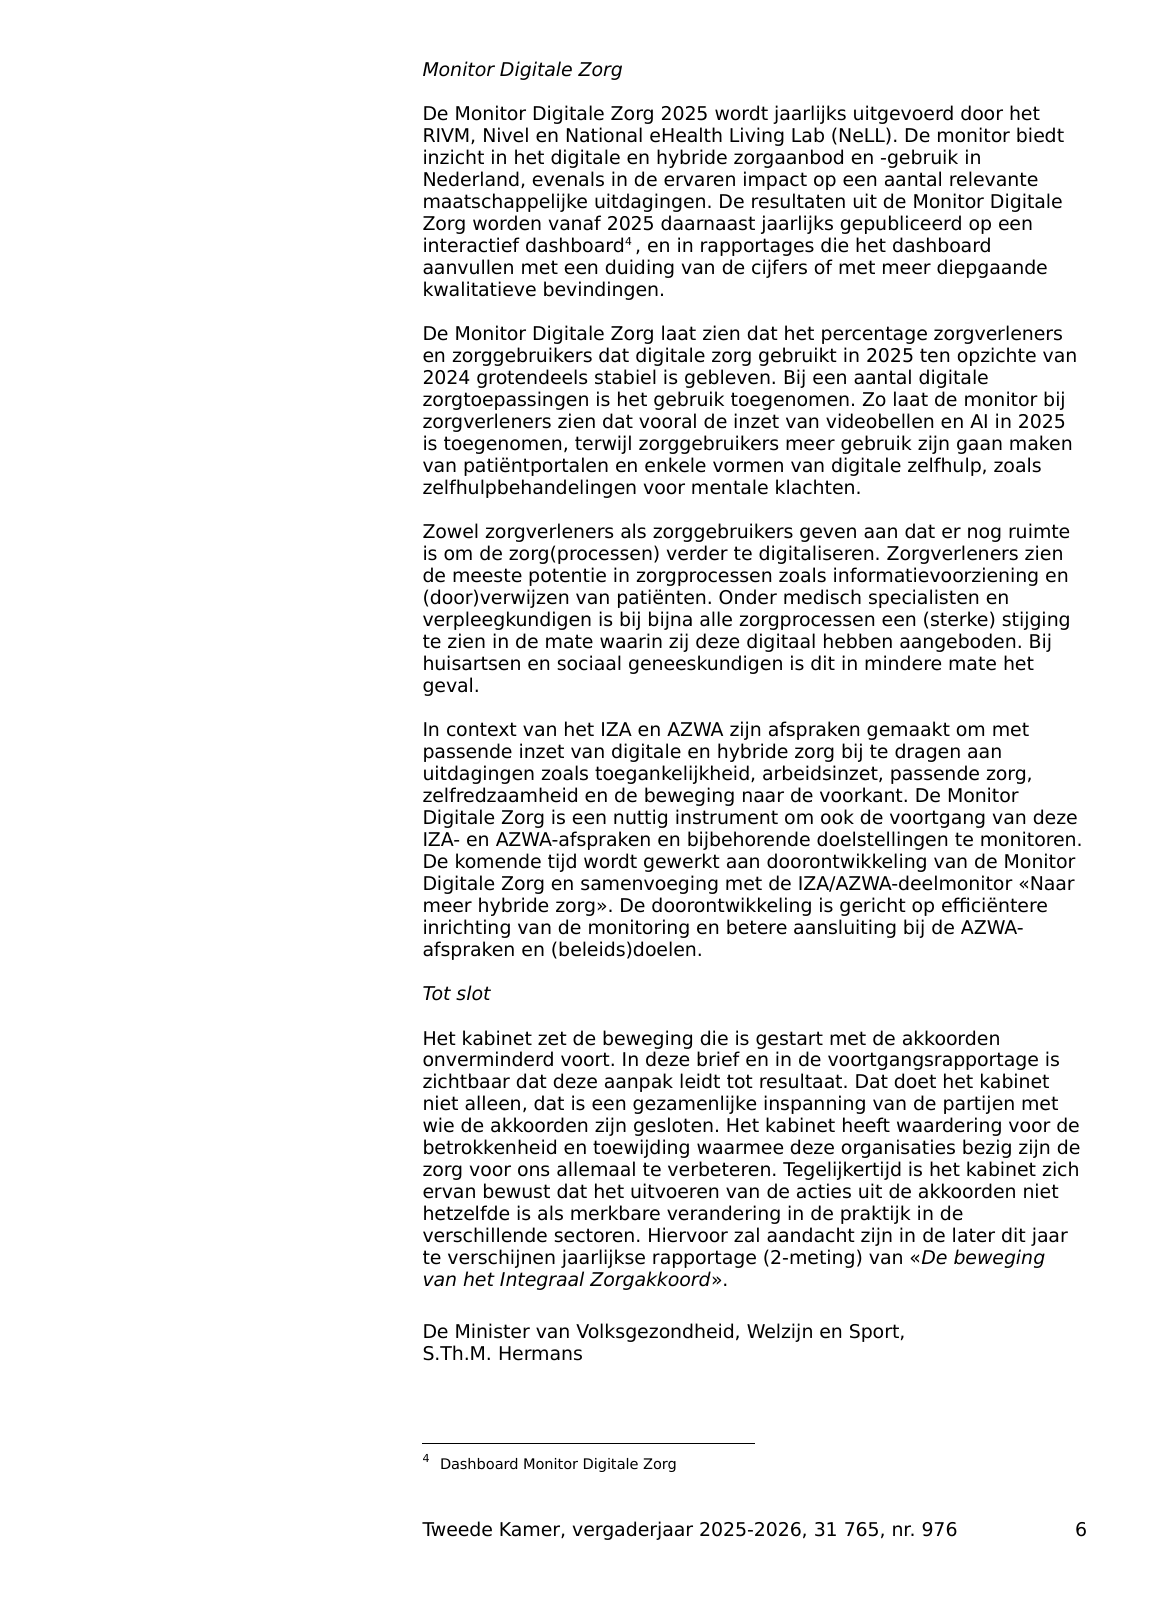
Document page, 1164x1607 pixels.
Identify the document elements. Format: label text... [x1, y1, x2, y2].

subtitle Tot slot [422, 983, 1087, 1005]
subtitle Monitor Digitale Zorg [422, 59, 1087, 81]
text De Monitor Digitale Zorg laat zien dat het percentage zorgverleners en zorggebruikers dat digitale zorg gebruikt in 2025 ten opzichte van 2024 grotendeels stabiel is gebleven. Bij een aantal digitale zorgtoepassingen is het gebruik toegenomen. Zo laat de monitor bij zorgverleners zien dat vooral de inzet van videobellen en AI in 2025 is toegenomen, terwijl zorggebruikers meer gebruik zijn gaan maken van patiëntportalen en enkele vormen van digitale zelfhulp, zoals zelfhulpbehandelingen voor mentale klachten. [422, 323, 1087, 499]
text Het kabinet zet de beweging die is gestart met de akkoorden onverminderd voort. In deze brief en in de voortgangsrapportage is zichtbaar dat deze aanpak leidt tot resultaat. Dat doet het kabinet niet alleen, dat is een gezamenlijke inspanning van de partijen met wie de akkoorden zijn gesloten. Het kabinet heeft waardering voor de betrokkenheid en toewijding waarmee deze organisaties bezig zijn de zorg voor ons allemaal te verbeteren. Tegelijkertijd is het kabinet zich ervan bewust dat het uitvoeren van de acties uit de akkoorden niet hetzelfde is als merkbare verandering in de praktijk in de verschillende sectoren. Hiervoor zal aandacht zijn in de later dit jaar te verschijnen jaarlijkse rapportage (2-meting) van «De beweging van het Integraal Zorgakkoord». [422, 1027, 1087, 1291]
text De Monitor Digitale Zorg 2025 wordt jaarlijks uitgevoerd door het RIVM, Nivel en National eHealth Living Lab (NeLL). De monitor biedt inzicht in het digitale en hybride zorgaanbod en -gebruik in Nederland, evenals in de ervaren impact op een aantal relevante maatschappelijke uitdagingen. De resultaten uit de Monitor Digitale Zorg worden vanaf 2025 daarnaast jaarlijks gepubliceerd op een interactief dashboard, en in rapportages die het dashboard aanvullen met een duiding van de cijfers of met meer diepgaande kwalitatieve bevindingen. [422, 103, 1087, 301]
text Zowel zorgverleners als zorggebruikers geven aan dat er nog ruimte is om de zorg(processen) verder te digitaliseren. Zorgverleners zien de meeste potentie in zorgprocessen zoals informatievoorziening en (door)verwijzen van patiënten. Onder medisch specialisten en verpleegkundigen is bij bijna alle zorgprocessen een (sterke) stijging te zien in de mate waarin zij deze digitaal hebben aangeboden. Bij huisartsen en sociaal geneeskundigen is dit in mindere mate het geval. [422, 521, 1087, 697]
text In context van het IZA en AZWA zijn afspraken gemaakt om met passende inzet van digitale en hybride zorg bij te dragen aan uitdagingen zoals toegankelijkheid, arbeidsinzet, passende zorg, zelfredzaamheid en de beweging naar de voorkant. De Monitor Digitale Zorg is een nuttig instrument om ook de voortgang van deze IZA- en AZWA-afspraken en bijbehorende doelstellingen te monitoren. De komende tijd wordt gewerkt aan doorontwikkeling van de Monitor Digitale Zorg en samenvoeging met de IZA/AZWA-deelmonitor «Naar meer hybride zorg». De doorontwikkeling is gericht op efficiëntere inrichting van de monitoring en betere aansluiting bij de AZWA-afspraken en (beleids)doelen. [422, 719, 1087, 961]
text De Minister van Volksgezondheid, Welzijn en Sport, S.Th.M. Hermans [422, 1321, 1087, 1365]
text Dashboard Monitor Digitale Zorg [422, 1452, 1087, 1474]
